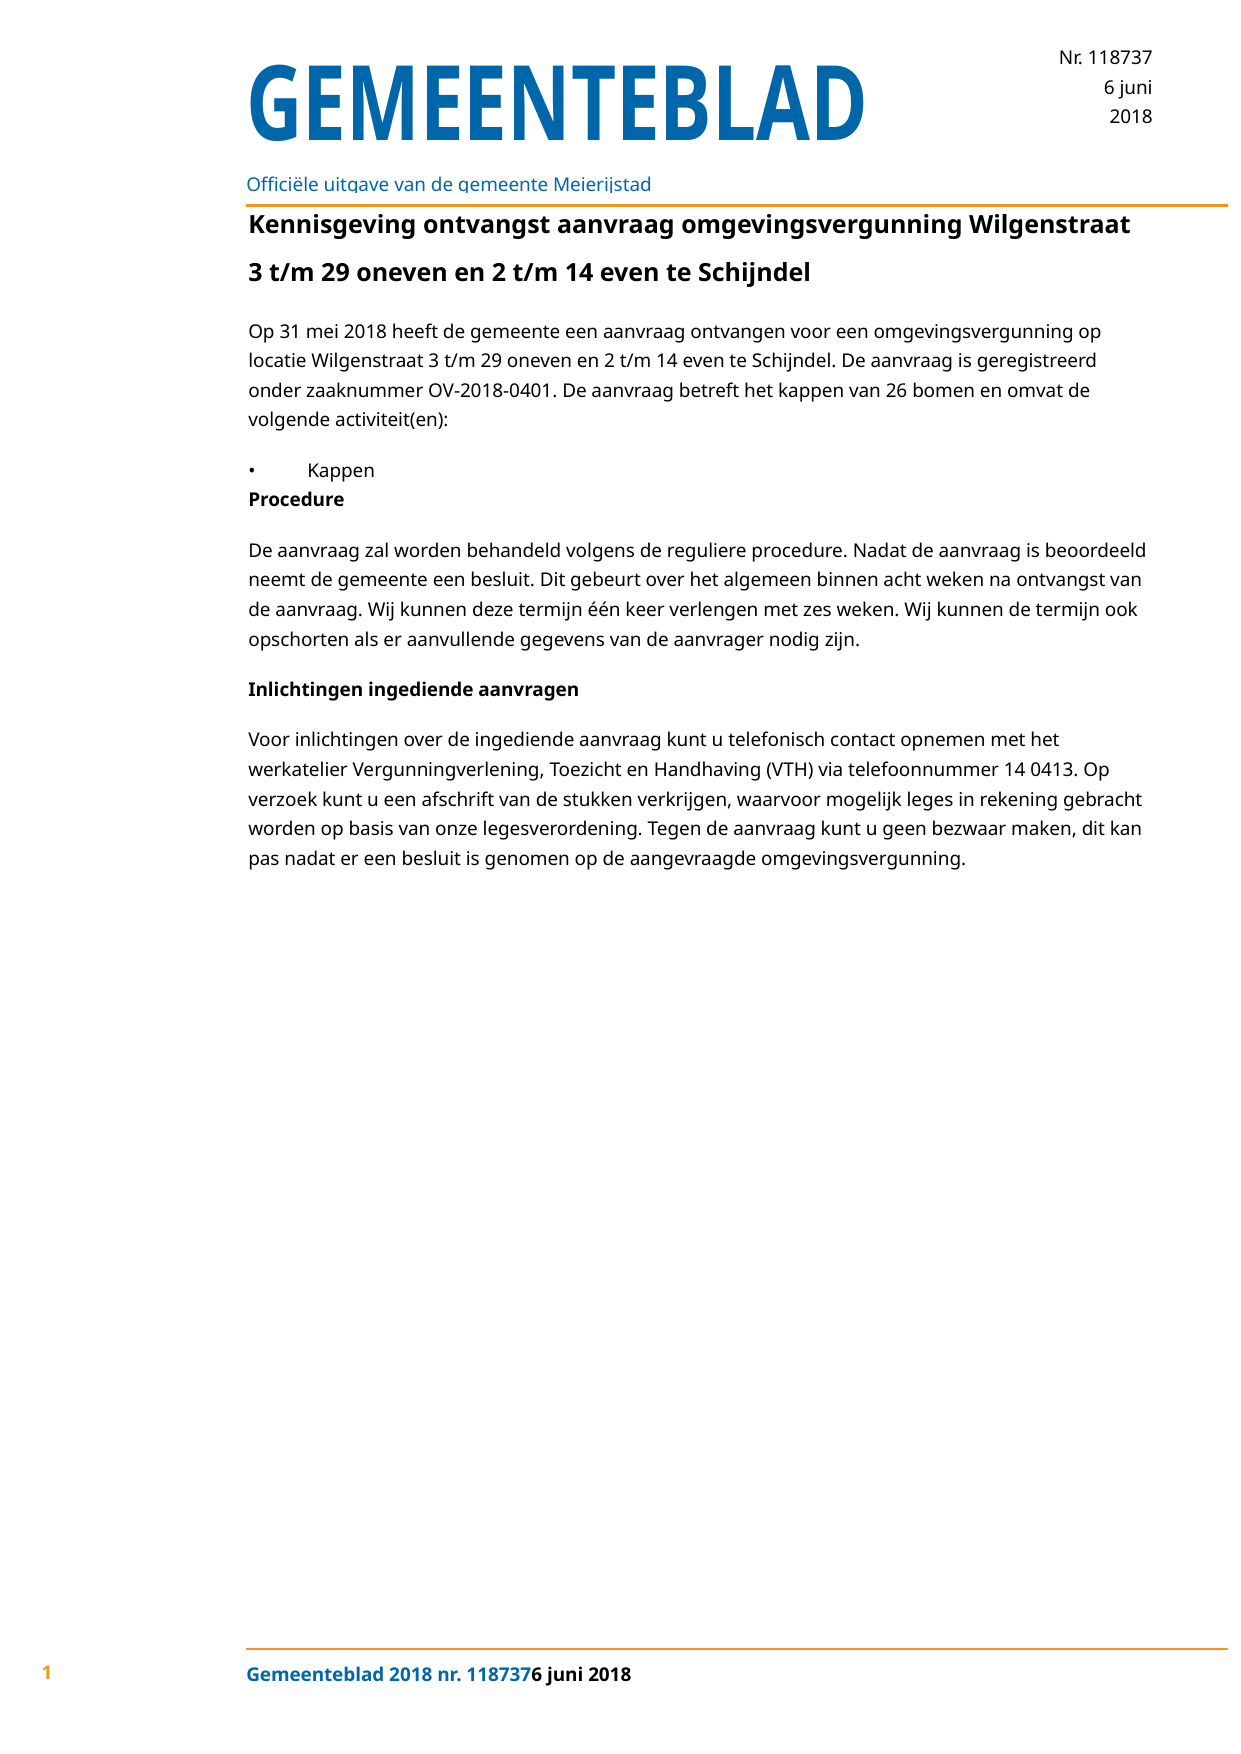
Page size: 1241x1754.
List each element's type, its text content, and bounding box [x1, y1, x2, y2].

text Kennisgeving ontvangst aanvraag omgevingsvergunning Wilgenstraat 3 t/m 29 oneven en 2 t/m 14 even te Schijndel [248, 207, 1152, 288]
text Procedure [248, 487, 1152, 512]
text Op 31 mei 2018 heeft de gemeente een aanvraag ontvangen voor een omgevingsvergunning op locatie Wilgenstraat 3 t/m 29 oneven en 2 t/m 14 even te Schijndel. De aanvraag is geregistreerd onder zaaknummer OV-2018-0401. De aanvraag betreft het kappen van 26 bomen en omvat de volgende activiteit(en): [248, 318, 1152, 432]
text Inlichtingen ingediende aanvragen [248, 676, 1152, 702]
text Voor inlichtingen over de ingediende aanvraag kunt u telefonisch contact opnemen met het werkatelier Vergunningverlening, Toezicht en Handhaving (VTH) via telefoonnummer 14 0413. Op verzoek kunt u een afschrift van de stukken verkrijgen, waarvoor mogelijk leges in rekening gebracht worden op basis van onze legesverordening. Tegen de aanvraag kunt u geen bezwaar maken, dit kan pas nadat er een besluit is genomen op de aangevraagde omgevingsvergunning. [248, 727, 1152, 871]
text De aanvraag zal worden behandeld volgens de reguliere procedure. Nadat de aanvraag is beoordeeld neemt de gemeente een besluit. Dit gebeurt over het algemeen binnen acht weken na ontvangst van de aanvraag. Wij kunnen deze termijn één keer verlengen met zes weken. Wij kunnen de termijn ook opschorten als er aanvullende gegevens van de aanvrager nodig zijn. [248, 537, 1152, 652]
list Kappen [248, 457, 1152, 483]
picture [41, 47, 231, 172]
